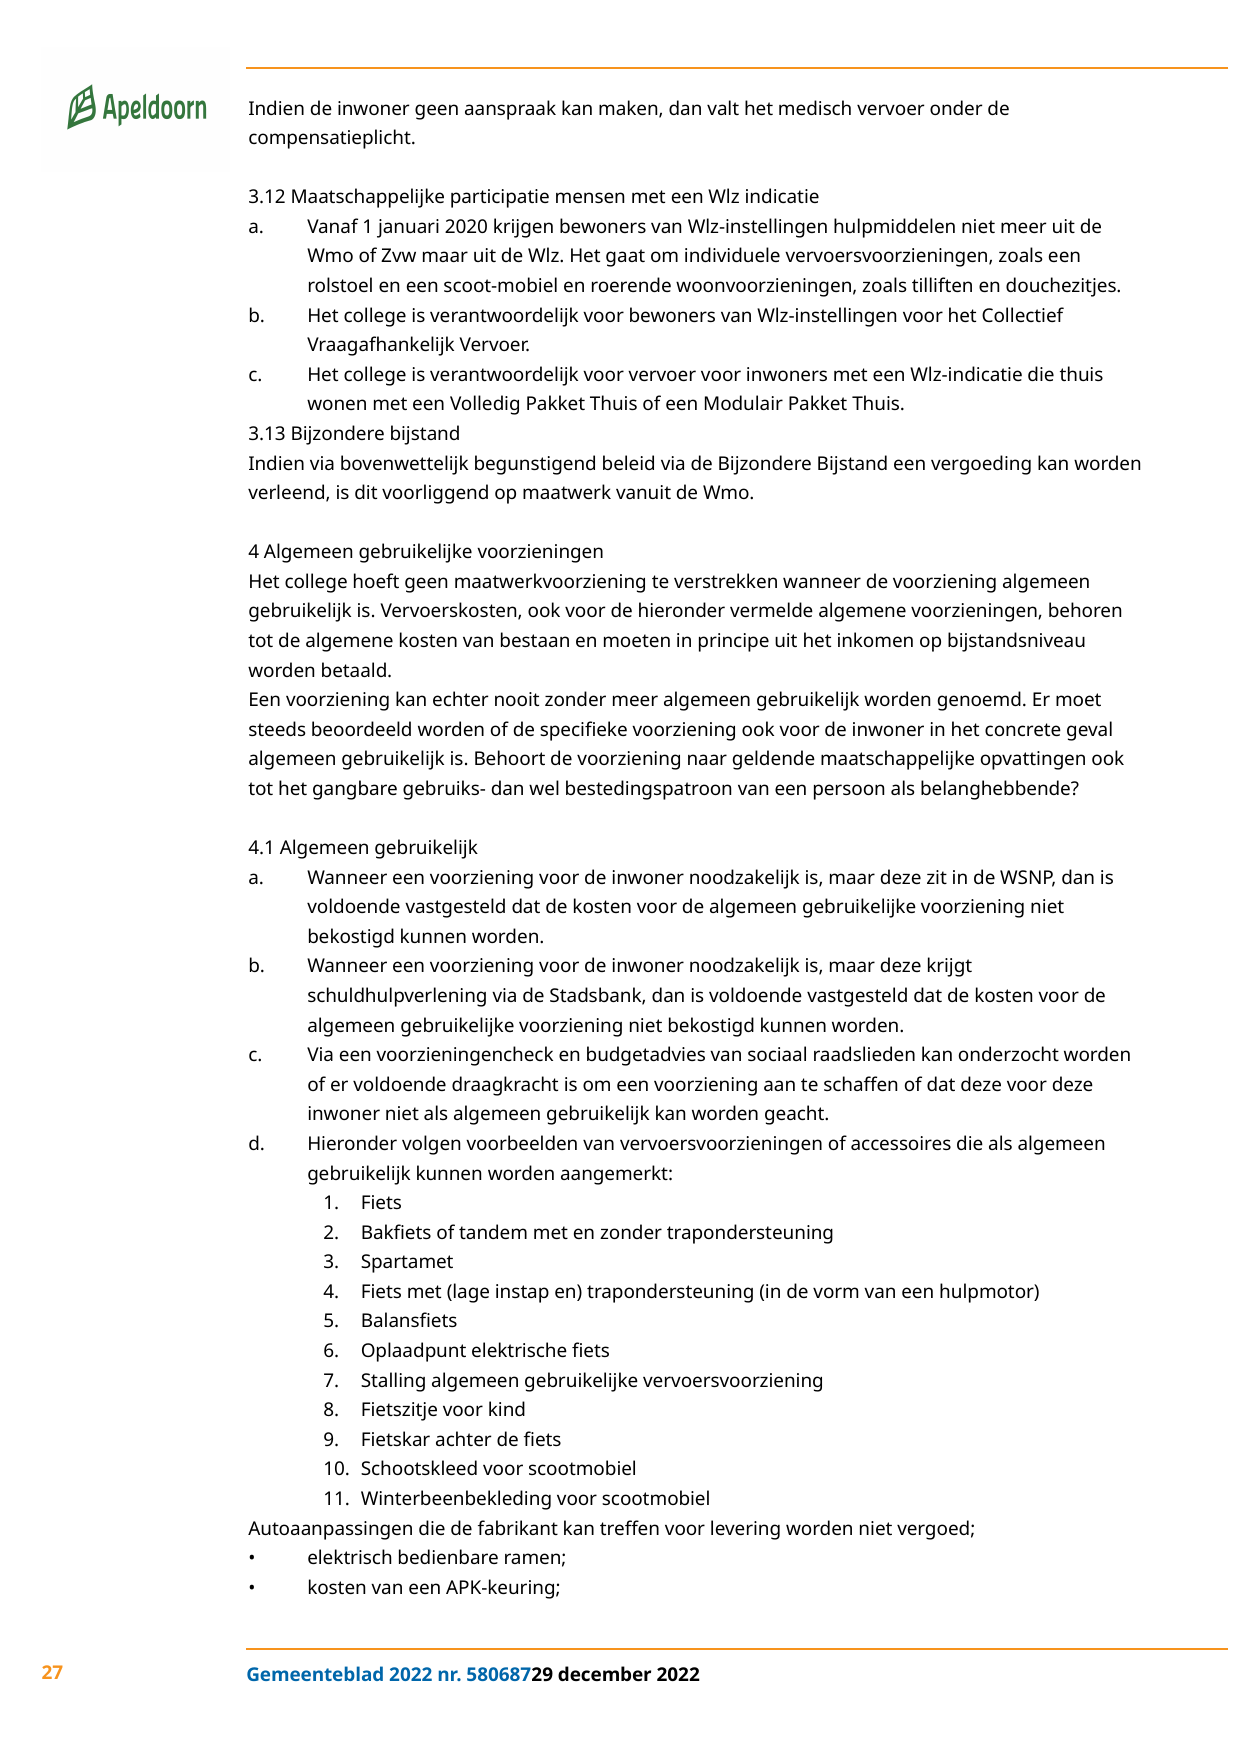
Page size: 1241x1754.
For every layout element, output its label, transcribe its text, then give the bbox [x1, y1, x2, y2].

list Vanaf 1 januari 2020 krijgen bewoners van Wlz-instellingen hulpmiddelen niet meer uit de Wmo of Zvw maar uit de Wlz. Het gaat om individuele vervoersvoorzieningen, zoals een rolstoel en een scoot-mobiel en roerende woonvoorzieningen, zoals tilliften en douchezitjes. [248, 213, 1152, 298]
list Balansfiets [323, 1308, 1152, 1333]
text Het college hoeft geen maatwerkvoorziening te verstrekken wanneer de voorziening algemeen gebruikelijk is. Vervoerskosten, ook voor de hieronder vermelde algemene voorzieningen, behoren tot de algemene kosten van bestaan en moeten in principe uit het inkomen op bijstandsniveau worden betaald. [248, 568, 1152, 683]
list Fietskar achter de fiets [323, 1426, 1152, 1452]
text 4 Algemeen gebruikelijke voorzieningen [248, 538, 1152, 564]
text Autoaanpassingen die de fabrikant kan treffen voor levering worden niet vergoed; [248, 1515, 1152, 1541]
list Oplaadpunt elektrische fiets [323, 1337, 1152, 1363]
text 3.13 Bijzondere bijstand [248, 420, 1152, 446]
text Een voorziening kan echter nooit zonder meer algemeen gebruikelijk worden genoemd. Er moet steeds beoordeeld worden of de specifieke voorziening ook voor de inwoner in het concrete geval algemeen gebruikelijk is. Behoort de voorziening naar geldende maatschappelijke opvattingen ook tot het gangbare gebruiks- dan wel bestedingspatroon van een persoon als belanghebbende? [248, 686, 1152, 801]
text 3.12 Maatschappelijke participatie mensen met een Wlz indicatie [248, 183, 1152, 209]
list Wanneer een voorziening voor de inwoner noodzakelijk is, maar deze zit in de WSNP, dan is voldoende vastgesteld dat de kosten voor de algemeen gebruikelijke voorziening niet bekostigd kunnen worden. [248, 864, 1152, 949]
list Het college is verantwoordelijk voor bewoners van Wlz-instellingen voor het Collectief Vraagafhankelijk Vervoer. [248, 302, 1152, 357]
list Fiets met (lage instap en) trapondersteuning (in de vorm van een hulpmotor) [323, 1278, 1152, 1304]
list Wanneer een voorziening voor de inwoner noodzakelijk is, maar deze krijgt schuldhulpverlening via de Stadsbank, dan is voldoende vastgesteld dat de kosten voor de algemeen gebruikelijke voorziening niet bekostigd kunnen worden. [248, 953, 1152, 1038]
list Via een voorzieningencheck en budgetadvies van sociaal raadslieden kan onderzocht worden of er voldoende draagkracht is om een voorziening aan te schaffen of dat deze voor deze inwoner niet als algemeen gebruikelijk kan worden geacht. [248, 1041, 1152, 1126]
list Het college is verantwoordelijk voor vervoer voor inwoners met een Wlz-indicatie die thuis wonen met een Volledig Pakket Thuis of een Modulair Pakket Thuis. [248, 361, 1152, 416]
list Fietszitje voor kind [323, 1396, 1152, 1422]
list Winterbeenbekleding voor scootmobiel [323, 1485, 1152, 1511]
text Indien de inwoner geen aanspraak kan maken, dan valt het medisch vervoer onder de compensatieplicht. [248, 95, 1152, 150]
picture [41, 47, 231, 172]
list Stalling algemeen gebruikelijke vervoersvoorziening [323, 1367, 1152, 1393]
text Indien via bovenwettelijk begunstigend beleid via de Bijzondere Bijstand een vergoeding kan worden verleend, is dit voorliggend op maatwerk vanuit de Wmo. [248, 450, 1152, 505]
list elektrisch bedienbare ramen; [248, 1544, 1152, 1570]
list Spartamet [323, 1248, 1152, 1274]
list Schootskleed voor scootmobiel [323, 1456, 1152, 1481]
list Fiets [323, 1189, 1152, 1215]
text 4.1 Algemeen gebruikelijk [248, 834, 1152, 860]
list kosten van een APK-keuring; [248, 1574, 1152, 1600]
list Bakfiets of tandem met en zonder trapondersteuning [323, 1219, 1152, 1245]
list Hieronder volgen voorbeelden van vervoersvoorzieningen of accessoires die als algemeen gebruikelijk kunnen worden aangemerkt: [248, 1130, 1152, 1186]
